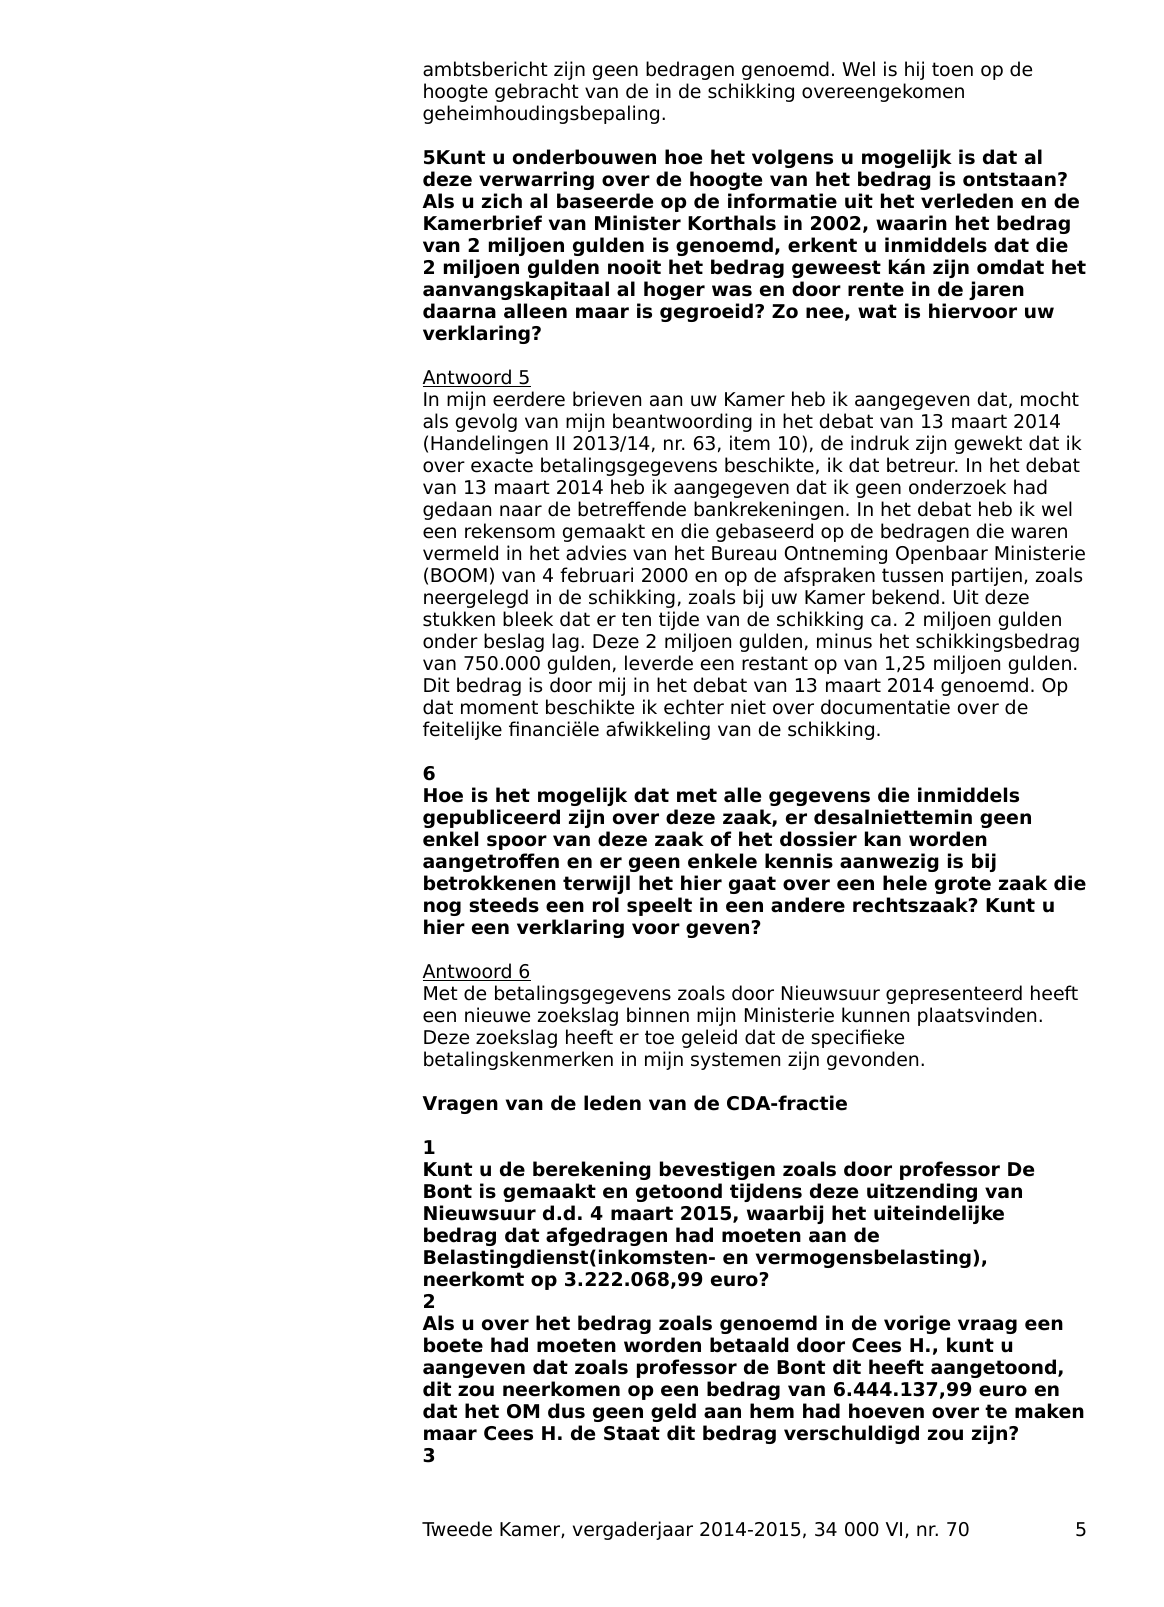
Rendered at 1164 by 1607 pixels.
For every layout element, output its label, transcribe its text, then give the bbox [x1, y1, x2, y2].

text Antwoord 5 [422, 367, 1087, 389]
text Antwoord 6 [422, 961, 1087, 983]
text Kunt u de berekening bevestigen zoals door professor De Bont is gemaakt en getoond tijdens deze uitzending van Nieuwsuur d.d. 4 maart 2015, waarbij het uiteindelijke bedrag dat afgedragen had moeten aan de Belastingdienst(inkomsten- en vermogensbelasting), neerkomt op 3.222.068,99 euro? [422, 1159, 1087, 1291]
text 1 [422, 1137, 1087, 1159]
text 5Kunt u onderbouwen hoe het volgens u mogelijk is dat al deze verwarring over de hoogte van het bedrag is ontstaan? Als u zich al baseerde op de informatie uit het verleden en de Kamerbrief van Minister Korthals in 2002, waarin het bedrag van 2 miljoen gulden is genoemd, erkent u inmiddels dat die 2 miljoen gulden nooit het bedrag geweest kán zijn omdat het aanvangskapitaal al hoger was en door rente in de jaren daarna alleen maar is gegroeid? Zo nee, wat is hiervoor uw verklaring? [422, 147, 1087, 345]
text Met de betalingsgegevens zoals door Nieuwsuur gepresenteerd heeft een nieuwe zoekslag binnen mijn Ministerie kunnen plaatsvinden. Deze zoekslag heeft er toe geleid dat de specifieke betalingskenmerken in mijn systemen zijn gevonden. [422, 983, 1087, 1071]
subtitle Vragen van de leden van de CDA-fractie [422, 1093, 1087, 1115]
text 6 [422, 763, 1087, 785]
text 2 [422, 1291, 1087, 1313]
text 3 [422, 1445, 1087, 1467]
text In mijn eerdere brieven aan uw Kamer heb ik aangegeven dat, mocht als gevolg van mijn beantwoording in het debat van 13 maart 2014 (Handelingen II 2013/14, nr. 63, item 10), de indruk zijn gewekt dat ik over exacte betalingsgegevens beschikte, ik dat betreur. In het debat van 13 maart 2014 heb ik aangegeven dat ik geen onderzoek had gedaan naar de betreffende bankrekeningen. In het debat heb ik wel een rekensom gemaakt en die gebaseerd op de bedragen die waren vermeld in het advies van het Bureau Ontneming Openbaar Ministerie (BOOM) van 4 februari 2000 en op de afspraken tussen partijen, zoals neergelegd in de schikking, zoals bij uw Kamer bekend. Uit deze stukken bleek dat er ten tijde van de schikking ca. 2 miljoen gulden onder beslag lag. Deze 2 miljoen gulden, minus het schikkingsbedrag van 750.000 gulden, leverde een restant op van 1,25 miljoen gulden. Dit bedrag is door mij in het debat van 13 maart 2014 genoemd. Op dat moment beschikte ik echter niet over documentatie over de feitelijke financiële afwikkeling van de schikking. [422, 389, 1087, 741]
text Als u over het bedrag zoals genoemd in de vorige vraag een boete had moeten worden betaald door Cees H., kunt u aangeven dat zoals professor de Bont dit heeft aangetoond, dit zou neerkomen op een bedrag van 6.444.137,99 euro en dat het OM dus geen geld aan hem had hoeven over te maken maar Cees H. de Staat dit bedrag verschuldigd zou zijn? [422, 1313, 1087, 1445]
text ambtsbericht zijn geen bedragen genoemd. Wel is hij toen op de hoogte gebracht van de in de schikking overeengekomen geheimhoudingsbepaling. [422, 59, 1087, 125]
text Hoe is het mogelijk dat met alle gegevens die inmiddels gepubliceerd zijn over deze zaak, er desalniettemin geen enkel spoor van deze zaak of het dossier kan worden aangetroffen en er geen enkele kennis aanwezig is bij betrokkenen terwijl het hier gaat over een hele grote zaak die nog steeds een rol speelt in een andere rechtszaak? Kunt u hier een verklaring voor geven? [422, 785, 1087, 939]
